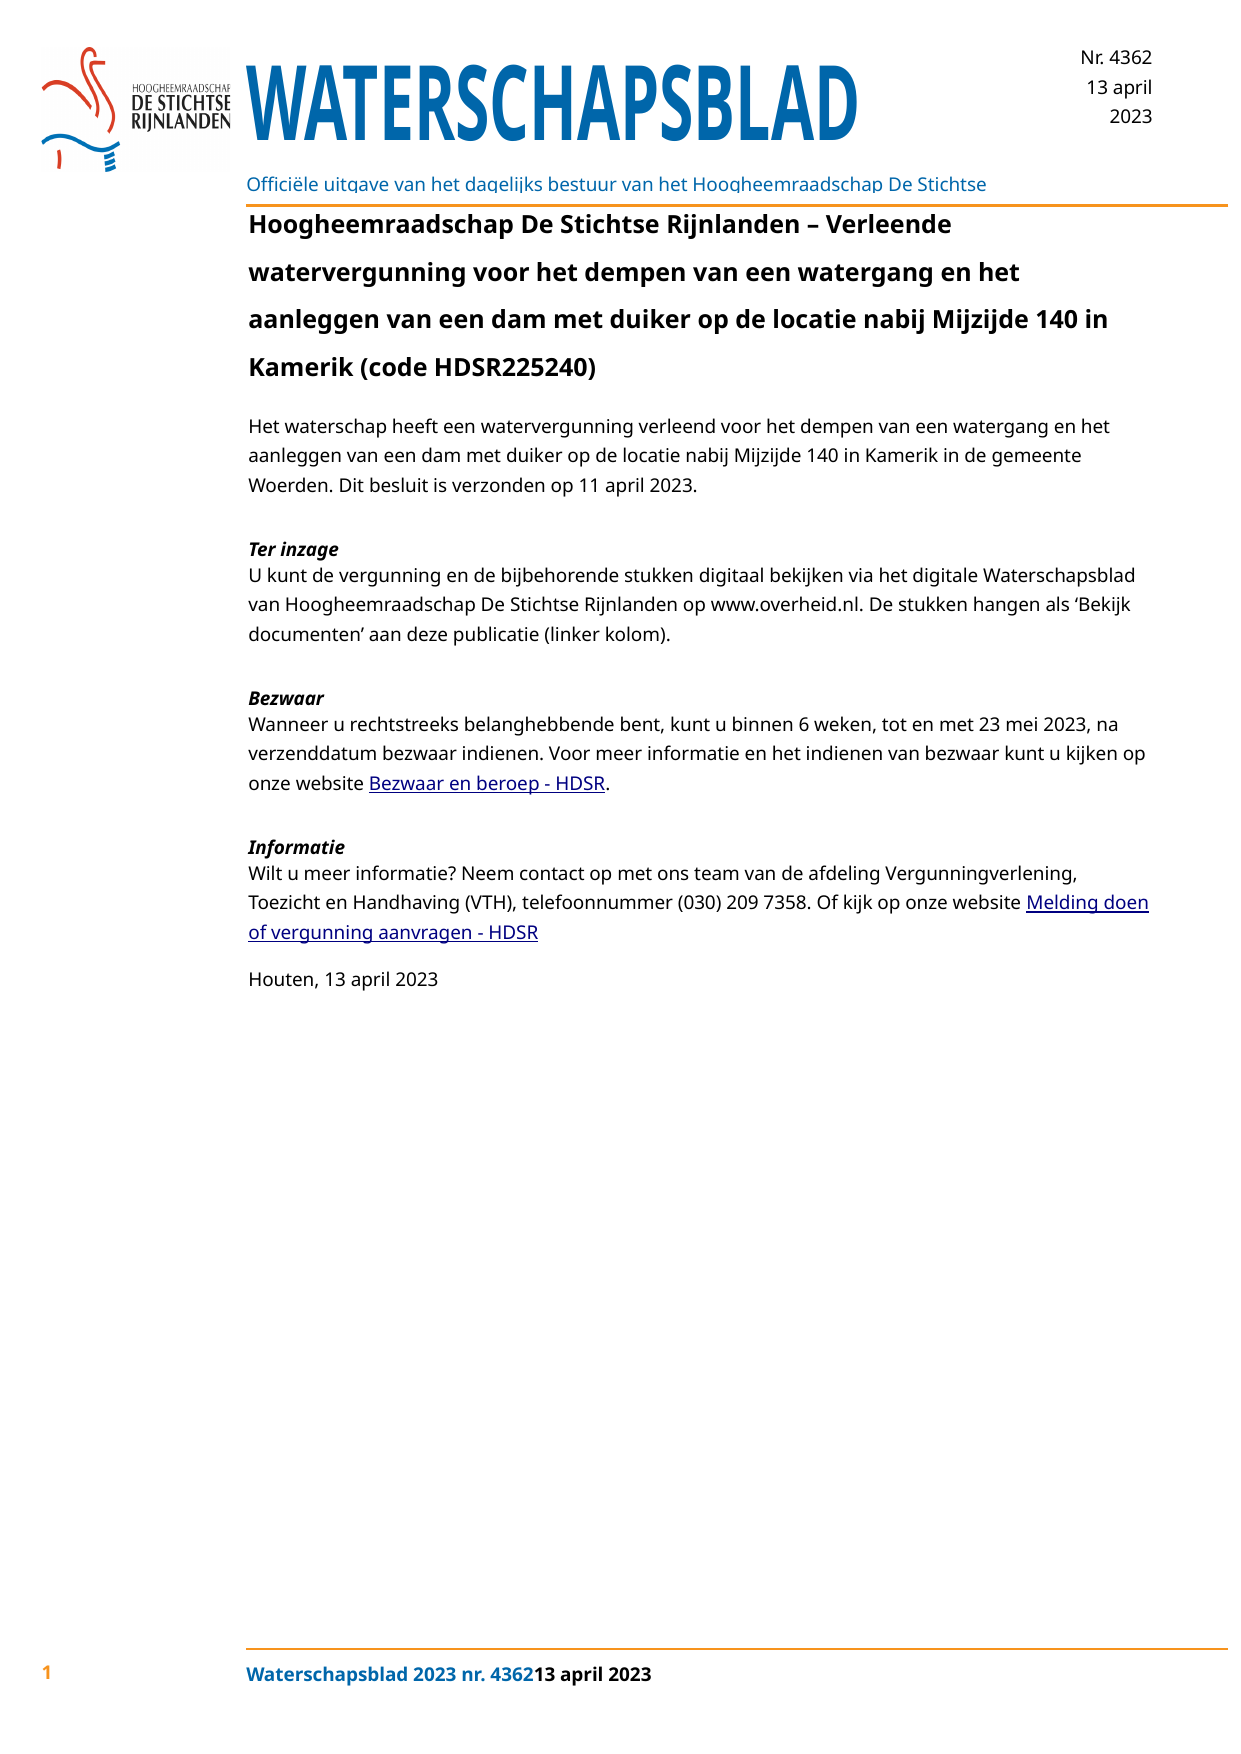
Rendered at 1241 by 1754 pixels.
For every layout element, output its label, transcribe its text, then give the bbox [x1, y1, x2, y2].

text Informatie [248, 834, 1152, 860]
text Wanneer u rechtstreeks belanghebbende bent, kunt u binnen 6 weken, tot en met 23 mei 2023, na verzenddatum bezwaar indienen. Voor meer informatie en het indienen van bezwaar kunt u kijken op onze website Bezwaar en beroep - HDSR. [248, 711, 1152, 796]
text U kunt de vergunning en de bijbehorende stukken digitaal bekijken via het digitale Waterschapsblad van Hoogheemraadschap De Stichtse Rijnlanden op www.overheid.nl. De stukken hangen als ‘Bekijk documenten’ aan deze publicatie (linker kolom). [248, 562, 1152, 647]
text Bezwaar [248, 685, 1152, 711]
picture [41, 47, 231, 172]
text Houten, 13 april 2023 [248, 967, 1152, 992]
text Ter inzage [248, 536, 1152, 562]
text Het waterschap heeft een watervergunning verleend voor het dempen van een watergang en het aanleggen van een dam met duiker op de locatie nabij Mijzijde 140 in Kamerik in de gemeente Woerden. Dit besluit is verzonden op 11 april 2023. [248, 413, 1152, 498]
text Hoogheemraadschap De Stichtse Rijnlanden – Verleende watervergunning voor het dempen van een watergang en het aanleggen van een dam met duiker op de locatie nabij Mijzijde 140 in Kamerik (code HDSR225240) [248, 207, 1152, 384]
text Wilt u meer informatie? Neem contact op met ons team van de afdeling Vergunningverlening, Toezicht en Handhaving (VTH), telefoonnummer (030) 209 7358. Of kijk op onze website Melding doen of vergunning aanvragen - HDSR [248, 860, 1152, 944]
